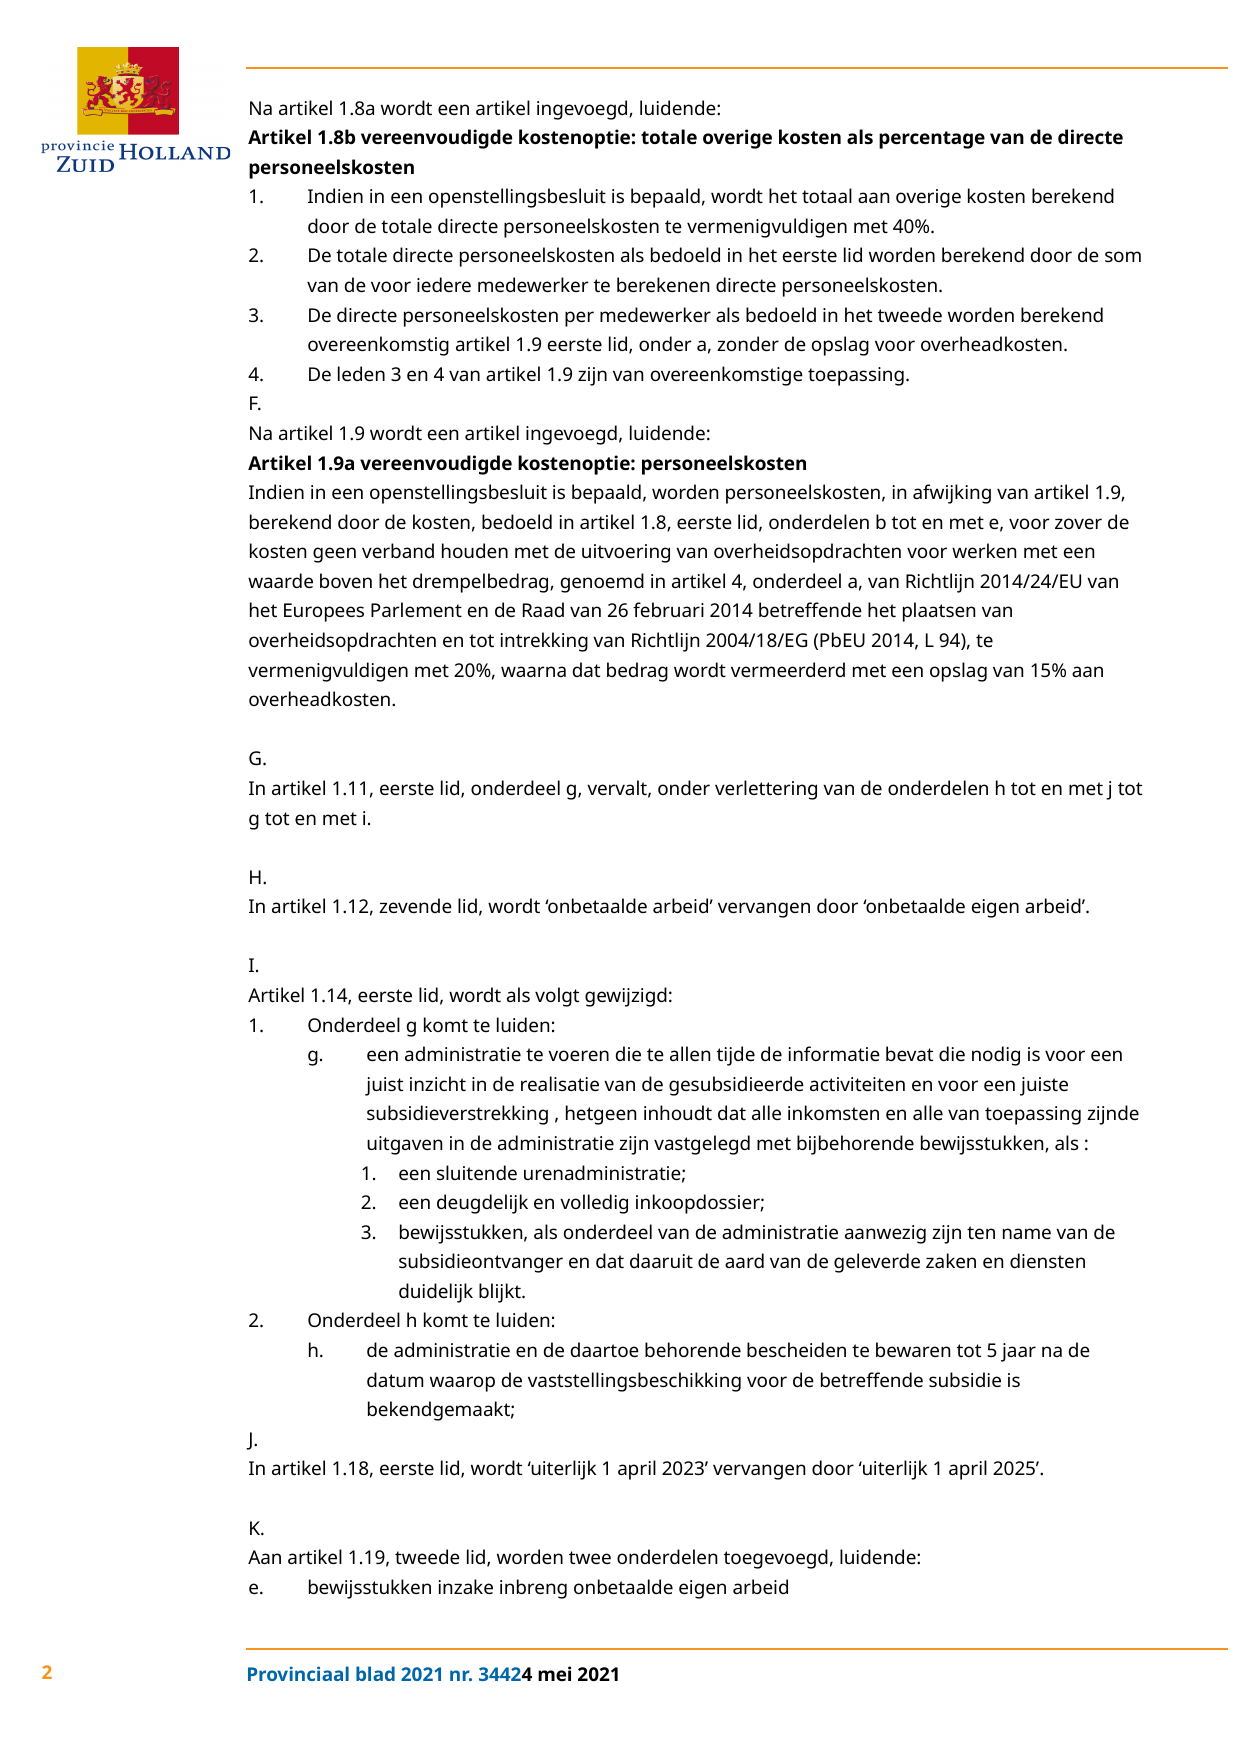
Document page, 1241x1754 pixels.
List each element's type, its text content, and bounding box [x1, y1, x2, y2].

text Indien in een openstellingsbesluit is bepaald, worden personeelskosten, in afwijking van artikel 1.9, berekend door de kosten, bedoeld in artikel 1.8, eerste lid, onderdelen b tot en met e, voor zover de kosten geen verband houden met de uitvoering van overheidsopdrachten voor werken met een waarde boven het drempelbedrag, genoemd in artikel 4, onderdeel a, van Richtlijn 2014/24/EU van het Europees Parlement en de Raad van 26 februari 2014 betreffende het plaatsen van overheidsopdrachten en tot intrekking van Richtlijn 2004/18/EG (PbEU 2014, L 94), te vermenigvuldigen met 20%, waarna dat bedrag wordt vermeerderd met een opslag van 15% aan overheadkosten. [248, 479, 1152, 712]
text Artikel 1.9a vereenvoudigde kostenoptie: personeelskosten [248, 450, 1152, 476]
list De directe personeelskosten per medewerker als bedoeld in het tweede worden berekend overeenkomstig artikel 1.9 eerste lid, onder a, zonder de opslag voor overheadkosten. [248, 302, 1152, 357]
list Onderdeel h komt te luiden: [248, 1308, 1152, 1333]
text K. [248, 1515, 1152, 1541]
text Artikel 1.8b vereenvoudigde kostenoptie: totale overige kosten als percentage van de directe personeelskosten [248, 124, 1152, 180]
text H. [248, 864, 1152, 890]
picture [41, 47, 231, 172]
list De totale directe personeelskosten als bedoeld in het eerste lid worden berekend door de som van de voor iedere medewerker te berekenen directe personeelskosten. [248, 243, 1152, 298]
text In artikel 1.12, zevende lid, wordt ‘onbetaalde arbeid’ vervangen door ‘onbetaalde eigen arbeid’. [248, 893, 1152, 919]
list de administratie en de daartoe behorende bescheiden te bewaren tot 5 jaar na de datum waarop de vaststellingsbeschikking voor de betreffende subsidie is bekendgemaakt; [307, 1337, 1152, 1422]
text I. [248, 953, 1152, 978]
text In artikel 1.18, eerste lid, wordt ‘uiterlijk 1 april 2023’ vervangen door ‘uiterlijk 1 april 2025’. [248, 1456, 1152, 1481]
list een administratie te voeren die te allen tijde de informatie bevat die nodig is voor een juist inzicht in de realisatie van de gesubsidieerde activiteiten en voor een juiste subsidieverstrekking , hetgeen inhoudt dat alle inkomsten en alle van toepassing zijnde uitgaven in de administratie zijn vastgelegd met bijbehorende bewijsstukken, als : [307, 1041, 1152, 1156]
list Indien in een openstellingsbesluit is bepaald, wordt het totaal aan overige kosten berekend door de totale directe personeelskosten te vermenigvuldigen met 40%. [248, 183, 1152, 239]
text Artikel 1.14, eerste lid, wordt als volgt gewijzigd: [248, 982, 1152, 1008]
text Na artikel 1.8a wordt een artikel ingevoegd, luidende: [248, 95, 1152, 121]
list De leden 3 en 4 van artikel 1.9 zijn van overeenkomstige toepassing. [248, 361, 1152, 387]
text Aan artikel 1.19, tweede lid, worden twee onderdelen toegevoegd, luidende: [248, 1544, 1152, 1570]
text G. [248, 746, 1152, 771]
list bewijsstukken, als onderdeel van de administratie aanwezig zijn ten name van de subsidieontvanger en dat daaruit de aard van de geleverde zaken en diensten duidelijk blijkt. [361, 1219, 1152, 1304]
text F. [248, 391, 1152, 416]
text In artikel 1.11, eerste lid, onderdeel g, vervalt, onder verlettering van de onderdelen h tot en met j tot g tot en met i. [248, 775, 1152, 831]
text Na artikel 1.9 wordt een artikel ingevoegd, luidende: [248, 420, 1152, 446]
list een sluitende urenadministratie; [361, 1160, 1152, 1186]
list Onderdeel g komt te luiden: [248, 1012, 1152, 1038]
text J. [248, 1426, 1152, 1452]
list een deugdelijk en volledig inkoopdossier; [361, 1189, 1152, 1215]
list bewijsstukken inzake inbreng onbetaalde eigen arbeid [248, 1574, 1152, 1600]
